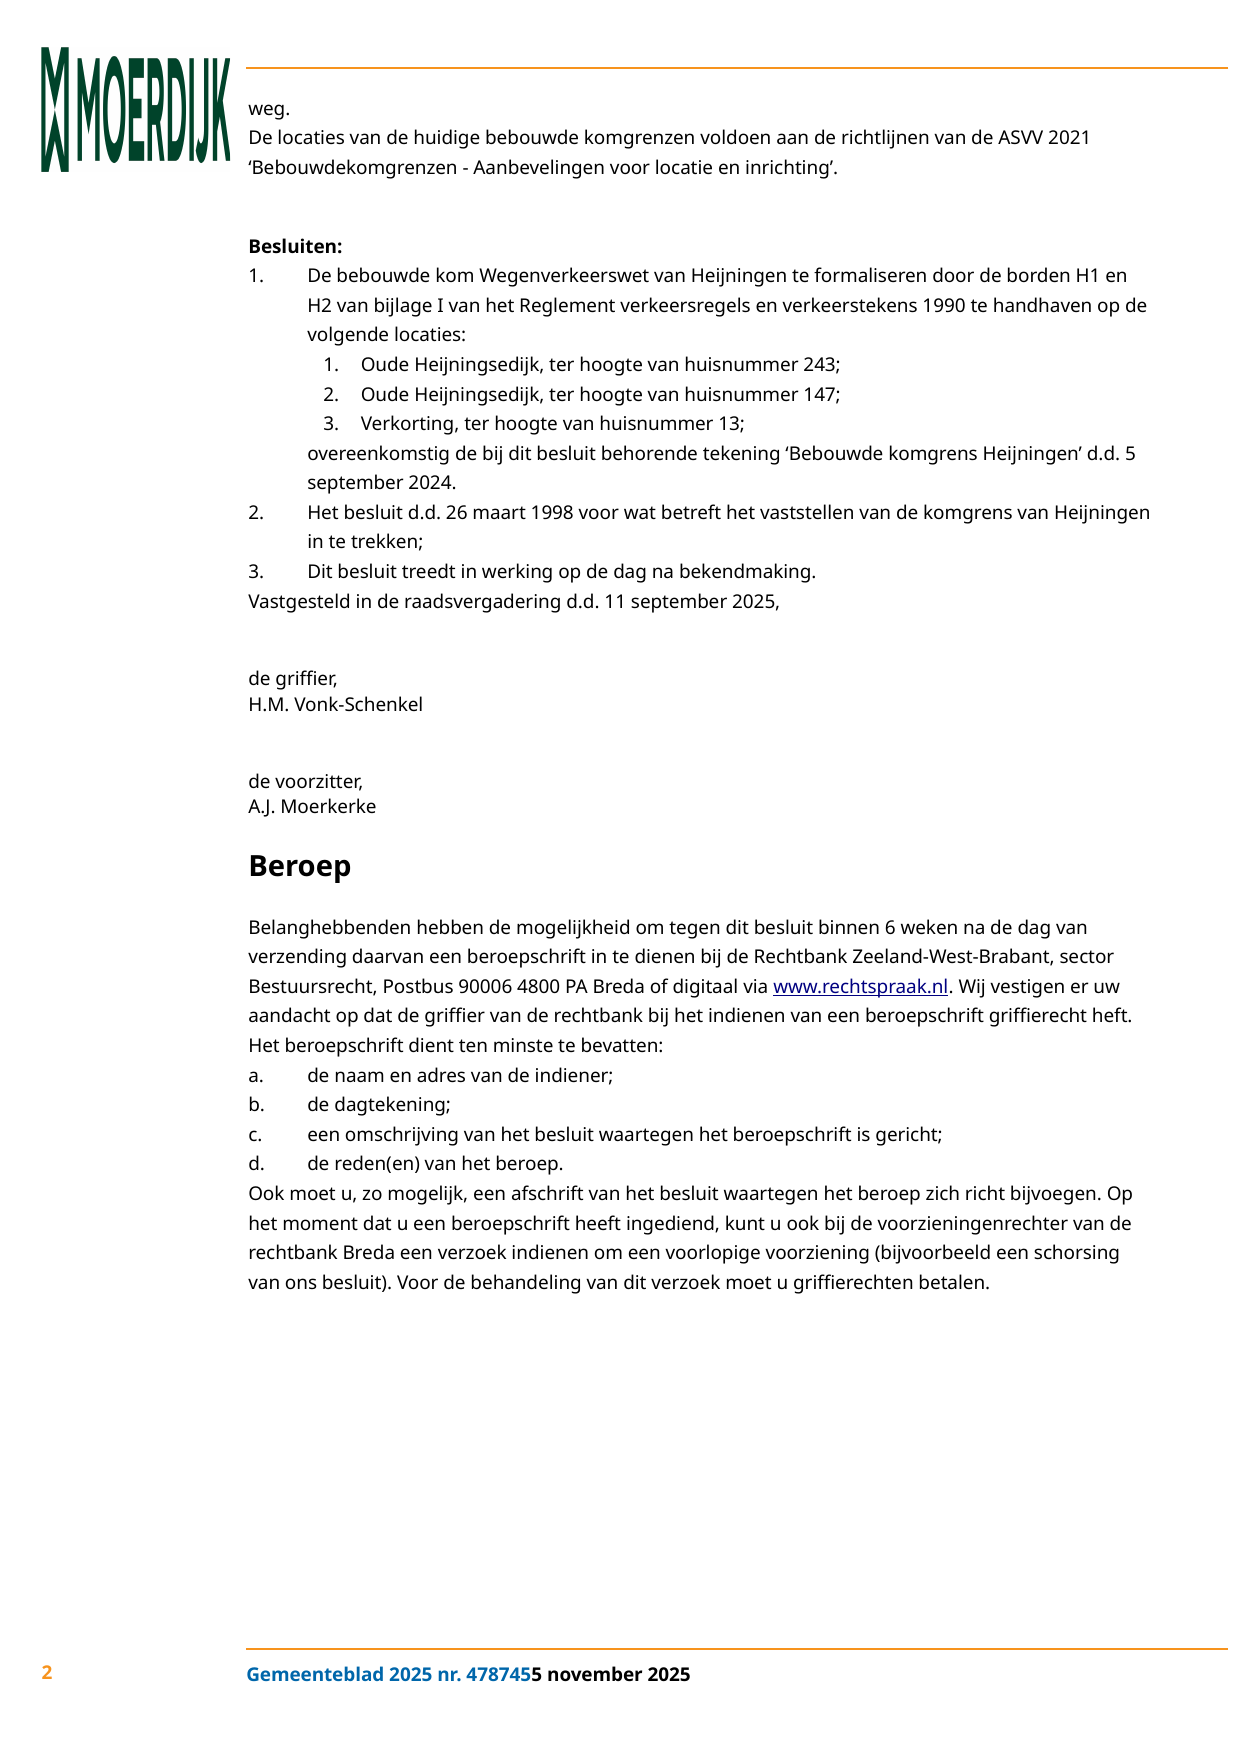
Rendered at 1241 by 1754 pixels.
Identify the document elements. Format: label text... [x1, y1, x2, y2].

picture [41, 47, 231, 172]
text de voorzitter, [248, 768, 1152, 794]
list Dit besluit treedt in werking op de dag na bekendmaking. [248, 558, 1152, 584]
list Oude Heijningsedijk, ter hoogte van huisnummer 147; [323, 381, 1152, 406]
text weg. [248, 95, 1152, 121]
list Het besluit d.d. 26 maart 1998 voor wat betreft het vaststellen van de komgrens van Heijningen in te trekken; [248, 499, 1152, 554]
list Oude Heijningsedijk, ter hoogte van huisnummer 243; [323, 351, 1152, 377]
list Verkorting, ter hoogte van huisnummer 13; [323, 410, 1152, 436]
list de dagtekening; [248, 1091, 1152, 1117]
text de griffier, [248, 665, 1152, 691]
text Het beroepschrift dient ten minste te bevatten: [248, 1032, 1152, 1058]
list De bebouwde kom Wegenverkeerswet van Heijningen te formaliseren door de borden H1 en H2 van bijlage I van het Reglement verkeersregels en verkeerstekens 1990 te handhaven op de volgende locaties: [248, 262, 1152, 347]
text De locaties van de huidige bebouwde komgrenzen voldoen aan de richtlijnen van de ASVV 2021 ‘Bebouwdekomgrenzen - Aanbevelingen voor locatie en inrichting’. [248, 124, 1152, 180]
text H.M. Vonk-Schenkel [248, 691, 1152, 716]
text Beroep [248, 845, 1152, 885]
text Besluiten: [248, 233, 1152, 258]
text Ook moet u, zo mogelijk, een afschrift van het besluit waartegen het beroep zich richt bijvoegen. Op het moment dat u een beroepschrift heeft ingediend, kunt u ook bij de voorzieningenrechter van de rechtbank Breda een verzoek indienen om een voorlopige voorziening (bijvoorbeeld een schorsing van ons besluit). Voor de behandeling van dit verzoek moet u griffierechten betalen. [248, 1180, 1152, 1295]
list een omschrijving van het besluit waartegen het beroepschrift is gericht; [248, 1121, 1152, 1147]
list overeenkomstig de bij dit besluit behorende tekening ‘Bebouwde komgrens Heijningen’ d.d. 5 september 2024. [248, 440, 1152, 495]
text Belanghebbenden hebben de mogelijkheid om tegen dit besluit binnen 6 weken na de dag van verzending daarvan een beroepschrift in te dienen bij de Rechtbank Zeeland-West-Brabant, sector Bestuursrecht, Postbus 90006 4800 PA Breda of digitaal via www.rechtspraak.nl. Wij vestigen er uw aandacht op dat de griffier van de rechtbank bij het indienen van een beroepschrift griffierecht heft. [248, 914, 1152, 1028]
list de naam en adres van de indiener; [248, 1062, 1152, 1088]
text Vastgesteld in de raadsvergadering d.d. 11 september 2025, [248, 588, 1152, 613]
list de reden(en) van het beroep. [248, 1151, 1152, 1176]
text A.J. Moerkerke [248, 794, 1152, 819]
